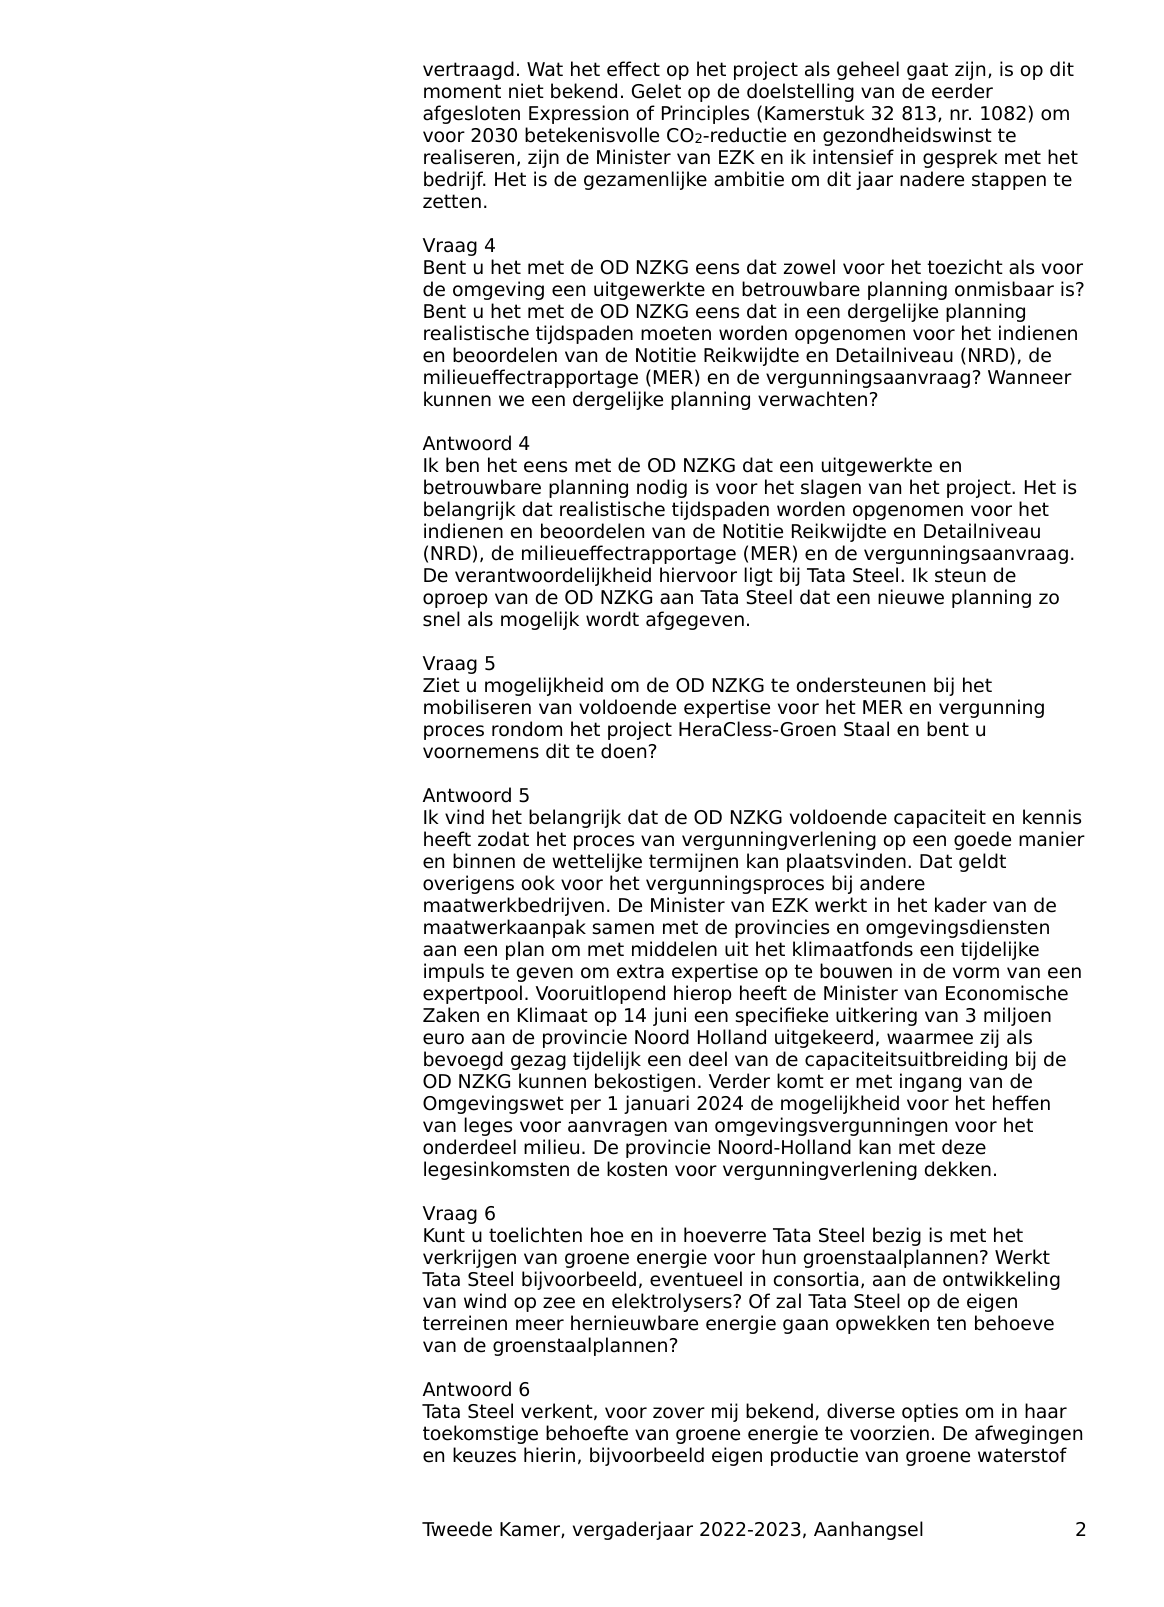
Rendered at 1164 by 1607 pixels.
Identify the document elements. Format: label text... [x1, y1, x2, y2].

text Vraag 4 [422, 235, 1087, 257]
text Vraag 6 [422, 1203, 1087, 1225]
text Kunt u toelichten hoe en in hoeverre Tata Steel bezig is met het verkrijgen van groene energie voor hun groenstaalplannen? Werkt Tata Steel bijvoorbeeld, eventueel in consortia, aan de ontwikkeling van wind op zee en elektrolysers? Of zal Tata Steel op de eigen terreinen meer hernieuwbare energie gaan opwekken ten behoeve van de groenstaalplannen? [422, 1225, 1087, 1357]
text Vraag 5 [422, 653, 1087, 675]
text Ik vind het belangrijk dat de OD NZKG voldoende capaciteit en kennis heeft zodat het proces van vergunningverlening op een goede manier en binnen de wettelijke termijnen kan plaatsvinden. Dat geldt overigens ook voor het vergunningsproces bij andere maatwerkbedrijven. De Minister van EZK werkt in het kader van de maatwerkaanpak samen met de provincies en omgevingsdiensten aan een plan om met middelen uit het klimaatfonds een tijdelijke impuls te geven om extra expertise op te bouwen in de vorm van een expertpool. Vooruitlopend hierop heeft de Minister van Economische Zaken en Klimaat op 14 juni een specifieke uitkering van 3 miljoen euro aan de provincie Noord Holland uitgekeerd, waarmee zij als bevoegd gezag tijdelijk een deel van de capaciteitsuitbreiding bij de OD NZKG kunnen bekostigen. Verder komt er met ingang van de Omgevingswet per 1 januari 2024 de mogelijkheid voor het heffen van leges voor aanvragen van omgevingsvergunningen voor het onderdeel milieu. De provincie Noord-Holland kan met deze legesinkomsten de kosten voor vergunningverlening dekken. [422, 807, 1087, 1181]
text Ziet u mogelijkheid om de OD NZKG te ondersteunen bij het mobiliseren van voldoende expertise voor het MER en vergunning proces rondom het project HeraCless-Groen Staal en bent u voornemens dit te doen? [422, 675, 1087, 763]
text Bent u het met de OD NZKG eens dat zowel voor het toezicht als voor de omgeving een uitgewerkte en betrouwbare planning onmisbaar is? Bent u het met de OD NZKG eens dat in een dergelijke planning realistische tijdspaden moeten worden opgenomen voor het indienen en beoordelen van de Notitie Reikwijdte en Detailniveau (NRD), de milieueffectrapportage (MER) en de vergunningsaanvraag? Wanneer kunnen we een dergelijke planning verwachten? [422, 257, 1087, 411]
text Ik ben het eens met de OD NZKG dat een uitgewerkte en betrouwbare planning nodig is voor het slagen van het project. Het is belangrijk dat realistische tijdspaden worden opgenomen voor het indienen en beoordelen van de Notitie Reikwijdte en Detailniveau (NRD), de milieueffectrapportage (MER) en de vergunningsaanvraag. De verantwoordelijkheid hiervoor ligt bij Tata Steel. Ik steun de oproep van de OD NZKG aan Tata Steel dat een nieuwe planning zo snel als mogelijk wordt afgegeven. [422, 455, 1087, 631]
text Antwoord 6 [422, 1379, 1087, 1401]
text vertraagd. Wat het effect op het project als geheel gaat zijn, is op dit moment niet bekend. Gelet op de doelstelling van de eerder afgesloten Expression of Principles (Kamerstuk 32 813, nr. 1082) om voor 2030 betekenisvolle CO2-reductie en gezondheidswinst te realiseren, zijn de Minister van EZK en ik intensief in gesprek met het bedrijf. Het is de gezamenlijke ambitie om dit jaar nadere stappen te zetten. [422, 59, 1087, 213]
text Tata Steel verkent, voor zover mij bekend, diverse opties om in haar toekomstige behoefte van groene energie te voorzien. De afwegingen en keuzes hierin, bijvoorbeeld eigen productie van groene waterstof [422, 1401, 1087, 1467]
text Antwoord 4 [422, 433, 1087, 455]
text Antwoord 5 [422, 785, 1087, 807]
